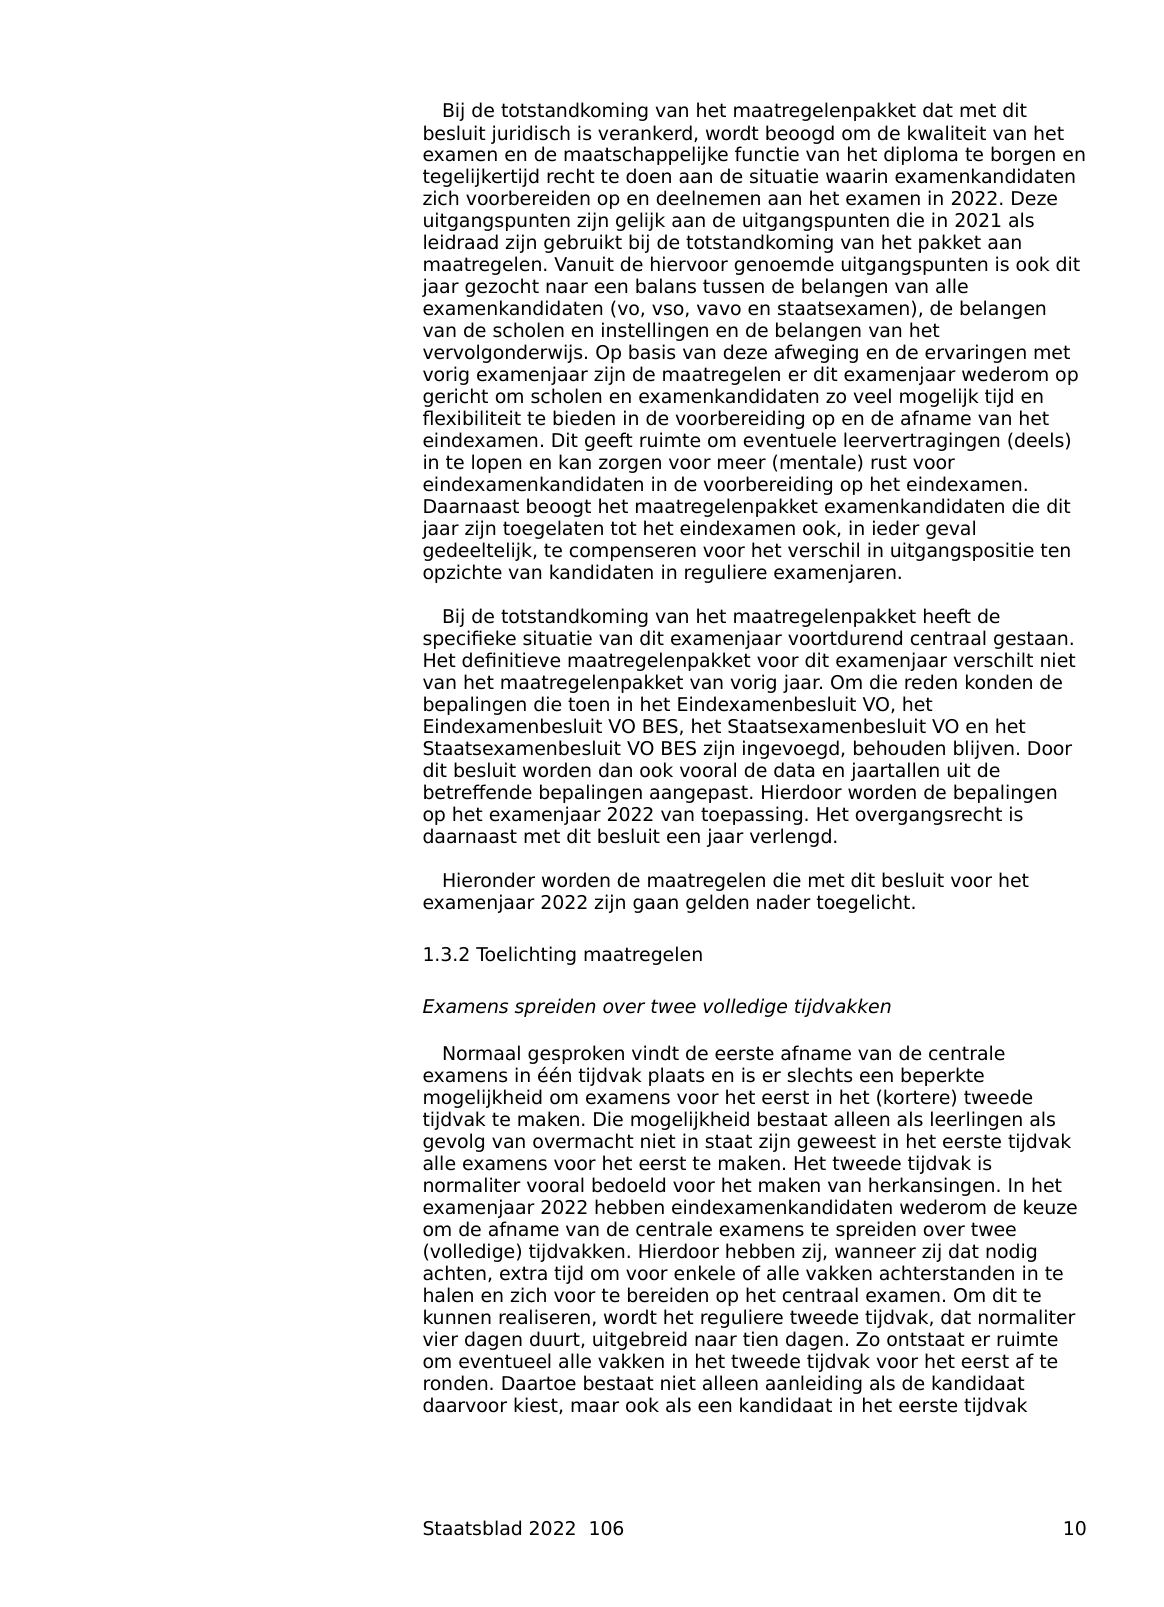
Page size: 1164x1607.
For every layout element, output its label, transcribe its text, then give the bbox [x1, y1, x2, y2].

text Hieronder worden de maatregelen die met dit besluit voor het examenjaar 2022 zijn gaan gelden nader toegelicht. [422, 870, 1087, 914]
text Bij de totstandkoming van het maatregelenpakket heeft de specifieke situatie van dit examenjaar voortdurend centraal gestaan. Het definitieve maatregelenpakket voor dit examenjaar verschilt niet van het maatregelenpakket van vorig jaar. Om die reden konden de bepalingen die toen in het Eindexamenbesluit VO, het Eindexamenbesluit VO BES, het Staatsexamenbesluit VO en het Staatsexamenbesluit VO BES zijn ingevoegd, behouden blijven. Door dit besluit worden dan ook vooral de data en jaartallen uit de betreffende bepalingen aangepast. Hierdoor worden de bepalingen op het examenjaar 2022 van toepassing. Het overgangsrecht is daarnaast met dit besluit een jaar verlengd. [422, 606, 1087, 848]
text Normaal gesproken vindt de eerste afname van de centrale examens in één tijdvak plaats en is er slechts een beperkte mogelijkheid om examens voor het eerst in het (kortere) tweede tijdvak te maken. Die mogelijkheid bestaat alleen als leerlingen als gevolg van overmacht niet in staat zijn geweest in het eerste tijdvak alle examens voor het eerst te maken. Het tweede tijdvak is normaliter vooral bedoeld voor het maken van herkansingen. In het examenjaar 2022 hebben eindexamenkandidaten wederom de keuze om de afname van de centrale examens te spreiden over twee (volledige) tijdvakken. Hierdoor hebben zij, wanneer zij dat nodig achten, extra tijd om voor enkele of alle vakken achterstanden in te halen en zich voor te bereiden op het centraal examen. Om dit te kunnen realiseren, wordt het reguliere tweede tijdvak, dat normaliter vier dagen duurt, uitgebreid naar tien dagen. Zo ontstaat er ruimte om eventueel alle vakken in het tweede tijdvak voor het eerst af te ronden. Daartoe bestaat niet alleen aanleiding als de kandidaat daarvoor kiest, maar ook als een kandidaat in het eerste tijdvak [422, 1043, 1087, 1417]
text Bij de totstandkoming van het maatregelenpakket dat met dit besluit juridisch is verankerd, wordt beoogd om de kwaliteit van het examen en de maatschappelijke functie van het diploma te borgen en tegelijkertijd recht te doen aan de situatie waarin examenkandidaten zich voorbereiden op en deelnemen aan het examen in 2022. Deze uitgangspunten zijn gelijk aan de uitgangspunten die in 2021 als leidraad zijn gebruikt bij de totstandkoming van het pakket aan maatregelen. Vanuit de hiervoor genoemde uitgangspunten is ook dit jaar gezocht naar een balans tussen de belangen van alle examenkandidaten (vo, vso, vavo en staatsexamen), de belangen van de scholen en instellingen en de belangen van het vervolgonderwijs. Op basis van deze afweging en de ervaringen met vorig examenjaar zijn de maatregelen er dit examenjaar wederom op gericht om scholen en examenkandidaten zo veel mogelijk tijd en flexibiliteit te bieden in de voorbereiding op en de afname van het eindexamen. Dit geeft ruimte om eventuele leervertragingen (deels) in te lopen en kan zorgen voor meer (mentale) rust voor eindexamenkandidaten in de voorbereiding op het eindexamen. Daarnaast beoogt het maatregelenpakket examenkandidaten die dit jaar zijn toegelaten tot het eindexamen ook, in ieder geval gedeeltelijk, te compenseren voor het verschil in uitgangspositie ten opzichte van kandidaten in reguliere examenjaren. [422, 100, 1087, 584]
subtitle Examens spreiden over twee volledige tijdvakken [422, 996, 1087, 1018]
subtitle 1.3.2 Toelichting maatregelen [422, 944, 1087, 966]
